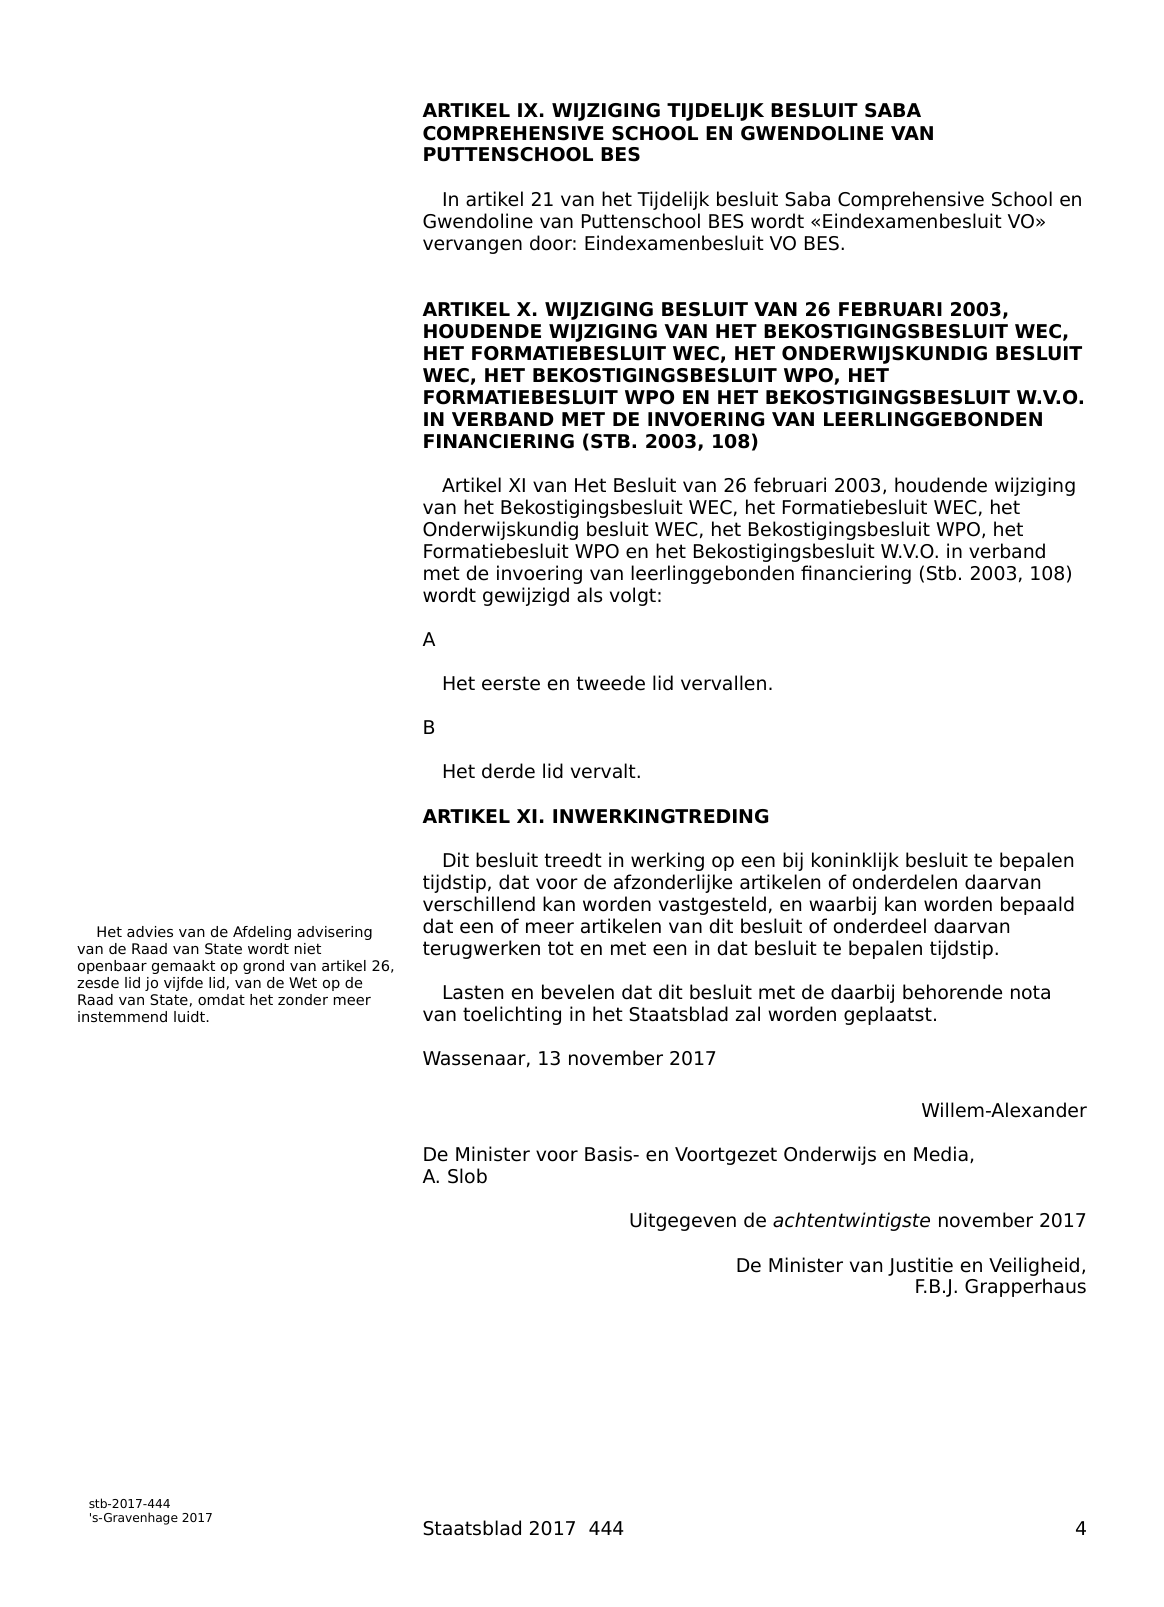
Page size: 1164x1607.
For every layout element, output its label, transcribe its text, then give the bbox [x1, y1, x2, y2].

text stb-2017-444 [88, 1497, 323, 1511]
text De Minister van Justitie en Veiligheid, F.B.J. Grapperhaus [422, 1254, 1087, 1298]
text 's-Gravenhage 2017 [88, 1511, 323, 1525]
text Het derde lid vervalt. [422, 761, 1087, 783]
subtitle ARTIKEL X. WIJZIGING BESLUIT VAN 26 FEBRUARI 2003, HOUDENDE WIJZIGING VAN HET BEKOSTIGINGSBESLUIT WEC, HET FORMATIEBESLUIT WEC, HET ONDERWIJSKUNDIG BESLUIT WEC, HET BEKOSTIGINGSBESLUIT WPO, HET FORMATIEBESLUIT WPO EN HET BEKOSTIGINGSBESLUIT W.V.O. IN VERBAND MET DE INVOERING VAN LEERLINGGEBONDEN FINANCIERING (STB. 2003, 108) [422, 299, 1087, 453]
text Uitgegeven de achtentwintigste november 2017 [422, 1210, 1087, 1232]
subtitle ARTIKEL IX. WIJZIGING TIJDELIJK BESLUIT SABA COMPREHENSIVE SCHOOL EN GWENDOLINE VAN PUTTENSCHOOL BES [422, 100, 1087, 166]
text In artikel 21 van het Tijdelijk besluit Saba Comprehensive School en Gwendoline van Puttenschool BES wordt «Eindexamenbesluit VO» vervangen door: Eindexamenbesluit VO BES. [422, 188, 1087, 254]
text Wassenaar, 13 november 2017 [422, 1048, 1087, 1070]
text A [422, 629, 1087, 651]
text B [422, 717, 1087, 739]
text Artikel XI van Het Besluit van 26 februari 2003, houdende wijziging van het Bekostigingsbesluit WEC, het Formatiebesluit WEC, het Onderwijskundig besluit WEC, het Bekostigingsbesluit WPO, het Formatiebesluit WPO en het Bekostigingsbesluit W.V.O. in verband met de invoering van leerlinggebonden financiering (Stb. 2003, 108) wordt gewijzigd als volgt: [422, 475, 1087, 607]
text Het eerste en tweede lid vervallen. [422, 673, 1087, 695]
text Het advies van de Afdeling advisering van de Raad van State wordt niet openbaar gemaakt op grond van artikel 26, zesde lid jo vijfde lid, van de Wet op de Raad van State, omdat het zonder meer instemmend luidt. [77, 924, 396, 1026]
text Lasten en bevelen dat dit besluit met de daarbij behorende nota van toelichting in het Staatsblad zal worden geplaatst. [422, 982, 1087, 1026]
text Willem-Alexander [422, 1100, 1087, 1122]
text Dit besluit treedt in werking op een bij koninklijk besluit te bepalen tijdstip, dat voor de afzonderlijke artikelen of onderdelen daarvan verschillend kan worden vastgesteld, en waarbij kan worden bepaald dat een of meer artikelen van dit besluit of onderdeel daarvan terugwerken tot en met een in dat besluit te bepalen tijdstip. [422, 850, 1087, 960]
subtitle ARTIKEL XI. INWERKINGTREDING [422, 806, 1087, 828]
text De Minister voor Basis- en Voortgezet Onderwijs en Media, A. Slob [422, 1144, 1087, 1188]
